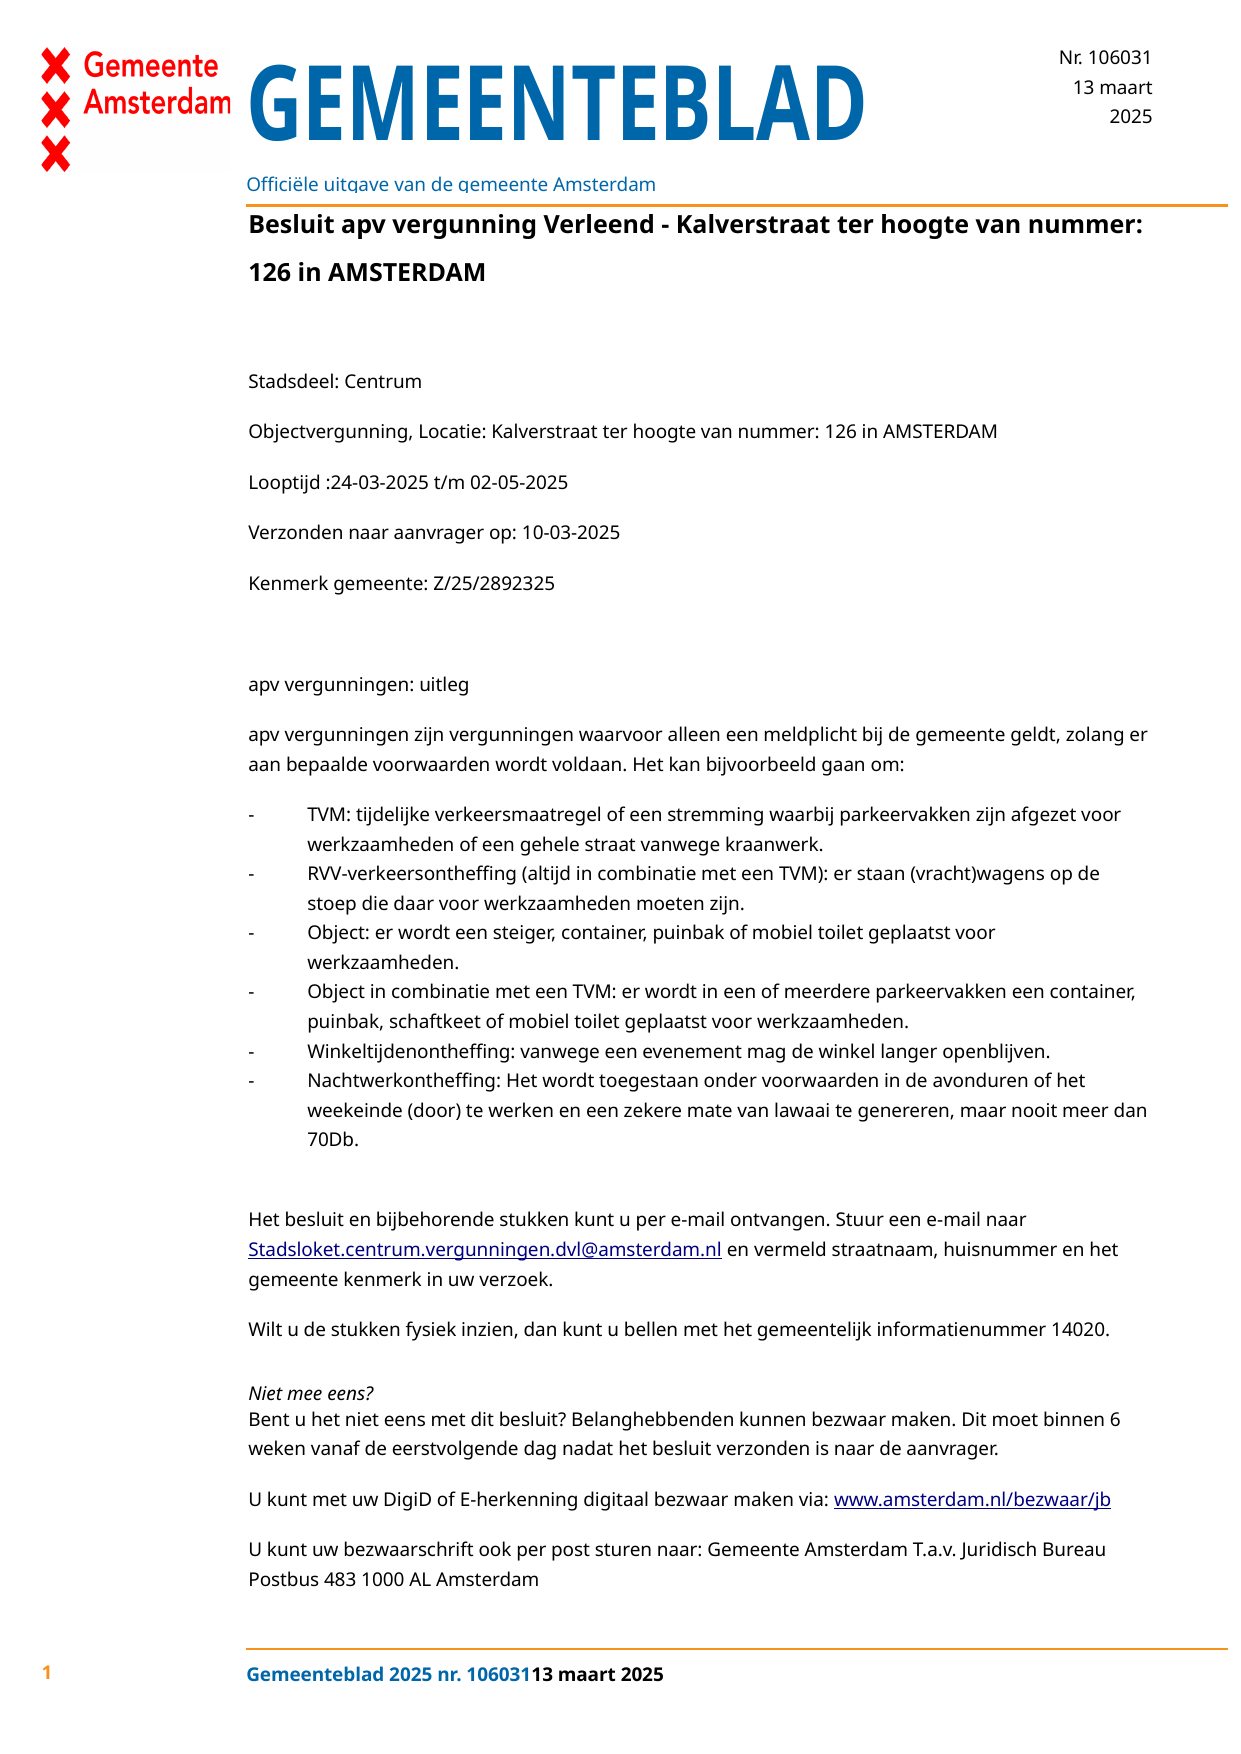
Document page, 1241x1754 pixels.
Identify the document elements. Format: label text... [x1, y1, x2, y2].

text apv vergunningen: uitleg [248, 671, 1152, 697]
text Het besluit en bijbehorende stukken kunt u per e-mail ontvangen. Stuur een e-mail naar Stadsloket.centrum.vergunningen.dvl@amsterdam.nl en vermeld straatnaam, huisnummer en het gemeente kenmerk in uw verzoek. [248, 1207, 1152, 1292]
text Kenmerk gemeente: Z/25/2892325 [248, 570, 1152, 596]
text U kunt met uw DigiD of E-herkenning digitaal bezwaar maken via: www.amsterdam.nl/bezwaar/jb [248, 1486, 1152, 1512]
text Wilt u de stukken fysiek inzien, dan kunt u bellen met het gemeentelijk informatienummer 14020. [248, 1316, 1152, 1342]
text Stadsdeel: Centrum [248, 368, 1152, 394]
text apv vergunningen zijn vergunningen waarvoor alleen een meldplicht bij de gemeente geldt, zolang er aan bepaalde voorwaarden wordt voldaan. Het kan bijvoorbeeld gaan om: [248, 721, 1152, 777]
text Looptijd :24-03-2025 t/m 02-05-2025 [248, 469, 1152, 495]
text Niet mee eens? [248, 1380, 1152, 1406]
list Winkeltijdenontheffing: vanwege een evenement mag de winkel langer openblijven. [248, 1038, 1152, 1064]
list Object: er wordt een steiger, container, puinbak of mobiel toilet geplaatst voor werkzaamheden. [248, 919, 1152, 975]
text U kunt uw bezwaarschrift ook per post sturen naar: Gemeente Amsterdam T.a.v. Juridisch Bureau Postbus 483 1000 AL Amsterdam [248, 1536, 1152, 1592]
text Verzonden naar aanvrager op: 10-03-2025 [248, 519, 1152, 545]
text Besluit apv vergunning Verleend - Kalverstraat ter hoogte van nummer: 126 in AMSTERDAM [248, 207, 1152, 288]
list Nachtwerkontheffing: Het wordt toegestaan onder voorwaarden in de avonduren of het weekeinde (door) te werken en een zekere mate van lawaai te genereren, maar nooit meer dan 70Db. [248, 1067, 1152, 1152]
list TVM: tijdelijke verkeersmaatregel of een stremming waarbij parkeervakken zijn afgezet voor werkzaamheden of een gehele straat vanwege kraanwerk. [248, 801, 1152, 857]
list RVV-verkeersontheffing (altijd in combinatie met een TVM): er staan (vracht)wagens op de stoep die daar voor werkzaamheden moeten zijn. [248, 860, 1152, 916]
text Objectvergunning, Locatie: Kalverstraat ter hoogte van nummer: 126 in AMSTERDAM [248, 419, 1152, 444]
text Bent u het niet eens met dit besluit? Belanghebbenden kunnen bezwaar maken. Dit moet binnen 6 weken vanaf de eerstvolgende dag nadat het besluit verzonden is naar de aanvrager. [248, 1406, 1152, 1461]
list Object in combinatie met een TVM: er wordt in een of meerdere parkeervakken een container, puinbak, schaftkeet of mobiel toilet geplaatst voor werkzaamheden. [248, 979, 1152, 1034]
picture [41, 47, 231, 172]
